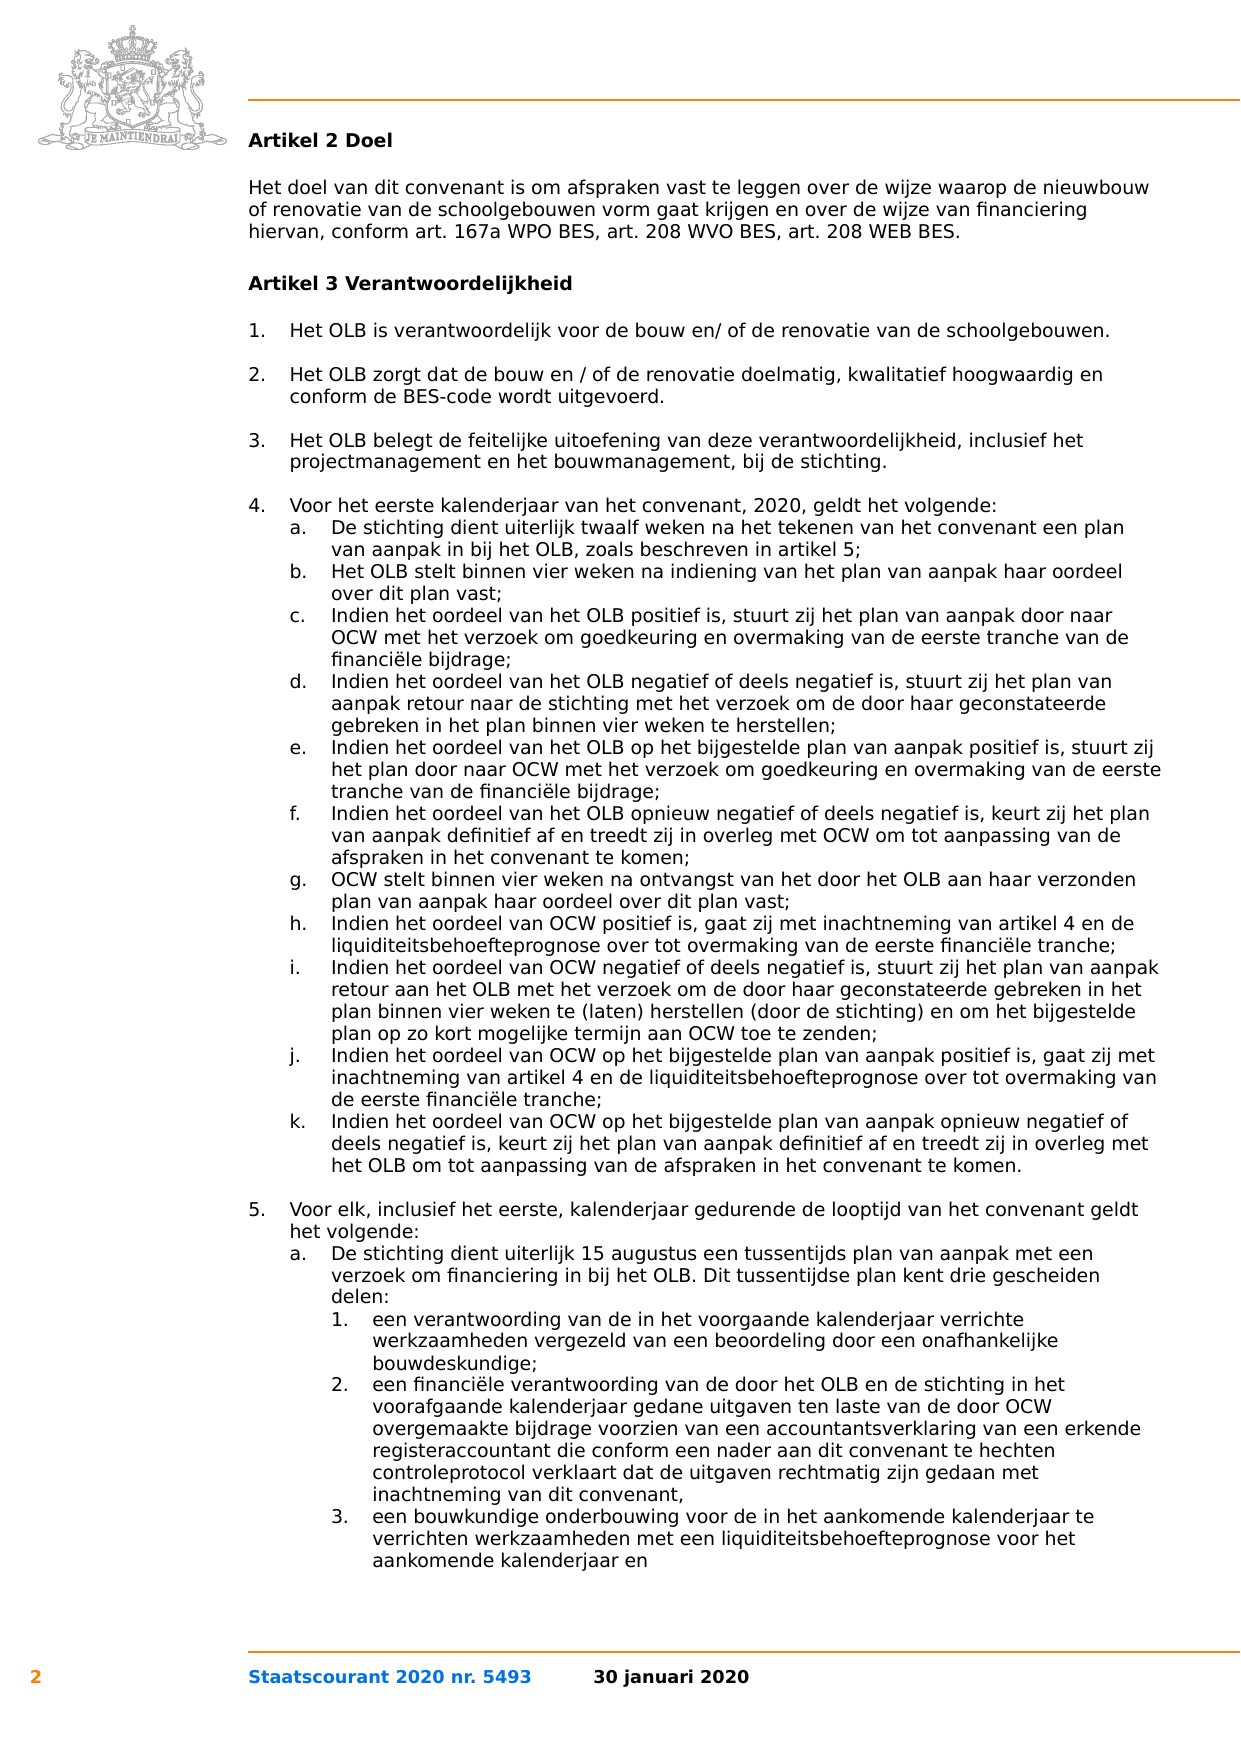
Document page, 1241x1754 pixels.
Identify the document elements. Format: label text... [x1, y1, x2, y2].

text d. Indien het oordeel van het OLB negatief of deels negatief is, stuurt zij het plan van aanpak retour naar de stichting met het verzoek om de door haar geconstateerde gebreken in het plan binnen vier weken te herstellen; [289, 671, 1163, 737]
text 3. een bouwkundige onderbouwing voor de in het aankomende kalenderjaar te verrichten werkzaamheden met een liquiditeitsbehoefteprognose voor het aankomende kalenderjaar en [331, 1506, 1163, 1572]
text 3. Het OLB belegt de feitelijke uitoefening van deze verantwoordelijkheid, inclusief het projectmanagement en het bouwmanagement, bij de stichting. [248, 429, 1163, 473]
text a. De stichting dient uiterlijk 15 augustus een tussentijds plan van aanpak met een verzoek om financiering in bij het OLB. Dit tussentijdse plan kent drie gescheiden delen: [289, 1242, 1163, 1308]
text h. Indien het oordeel van OCW positief is, gaat zij met inachtneming van artikel 4 en de liquiditeitsbehoefteprognose over tot overmaking van de eerste financiële tranche; [289, 913, 1163, 957]
subtitle Artikel 3 Verantwoordelijkheid [248, 273, 1163, 295]
text 5. Voor elk, inclusief het eerste, kalenderjaar gedurende de looptijd van het convenant geldt het volgende: [248, 1198, 1163, 1242]
subtitle Artikel 2 Doel [248, 130, 1163, 152]
text k. Indien het oordeel van OCW op het bijgestelde plan van aanpak opnieuw negatief of deels negatief is, keurt zij het plan van aanpak definitief af en treedt zij in overleg met het OLB om tot aanpassing van de afspraken in het convenant te komen. [289, 1111, 1163, 1177]
text c. Indien het oordeel van het OLB positief is, stuurt zij het plan van aanpak door naar OCW met het verzoek om goedkeuring en overmaking van de eerste tranche van de financiële bijdrage; [289, 605, 1163, 671]
text i. Indien het oordeel van OCW negatief of deels negatief is, stuurt zij het plan van aanpak retour aan het OLB met het verzoek om de door haar geconstateerde gebreken in het plan binnen vier weken te (laten) herstellen (door de stichting) en om het bijgestelde plan op zo kort mogelijke termijn aan OCW toe te zenden; [289, 957, 1163, 1045]
text b. Het OLB stelt binnen vier weken na indiening van het plan van aanpak haar oordeel over dit plan vast; [289, 561, 1163, 605]
text g. OCW stelt binnen vier weken na ontvangst van het door het OLB aan haar verzonden plan van aanpak haar oordeel over dit plan vast; [289, 869, 1163, 913]
text e. Indien het oordeel van het OLB op het bijgestelde plan van aanpak positief is, stuurt zij het plan door naar OCW met het verzoek om goedkeuring en overmaking van de eerste tranche van de financiële bijdrage; [289, 737, 1163, 803]
text 1. Het OLB is verantwoordelijk voor de bouw en/ of de renovatie van de schoolgebouwen. [248, 320, 1163, 342]
text f. Indien het oordeel van het OLB opnieuw negatief of deels negatief is, keurt zij het plan van aanpak definitief af en treedt zij in overleg met OCW om tot aanpassing van de afspraken in het convenant te komen; [289, 803, 1163, 869]
text 4. Voor het eerste kalenderjaar van het convenant, 2020, geldt het volgende: [248, 495, 1163, 517]
text Het doel van dit convenant is om afspraken vast te leggen over de wijze waarop de nieuwbouw of renovatie van de schoolgebouwen vorm gaat krijgen en over de wijze van financiering hiervan, conform art. 167a WPO BES, art. 208 WVO BES, art. 208 WEB BES. [248, 177, 1163, 243]
text 1. een verantwoording van de in het voorgaande kalenderjaar verrichte werkzaamheden vergezeld van een beoordeling door een onafhankelijke bouwdeskundige; [331, 1308, 1163, 1374]
text j. Indien het oordeel van OCW op het bijgestelde plan van aanpak positief is, gaat zij met inachtneming van artikel 4 en de liquiditeitsbehoefteprognose over tot overmaking van de eerste financiële tranche; [289, 1045, 1163, 1111]
picture [38, 25, 227, 150]
text a. De stichting dient uiterlijk twaalf weken na het tekenen van het convenant een plan van aanpak in bij het OLB, zoals beschreven in artikel 5; [289, 517, 1163, 561]
text 2. een financiële verantwoording van de door het OLB en de stichting in het voorafgaande kalenderjaar gedane uitgaven ten laste van de door OCW overgemaakte bijdrage voorzien van een accountantsverklaring van een erkende registeraccountant die conform een nader aan dit convenant te hechten controleprotocol verklaart dat de uitgaven rechtmatig zijn gedaan met inachtneming van dit convenant, [331, 1374, 1163, 1506]
text 2. Het OLB zorgt dat de bouw en / of de renovatie doelmatig, kwalitatief hoogwaardig en conform de BES-code wordt uitgevoerd. [248, 364, 1163, 408]
